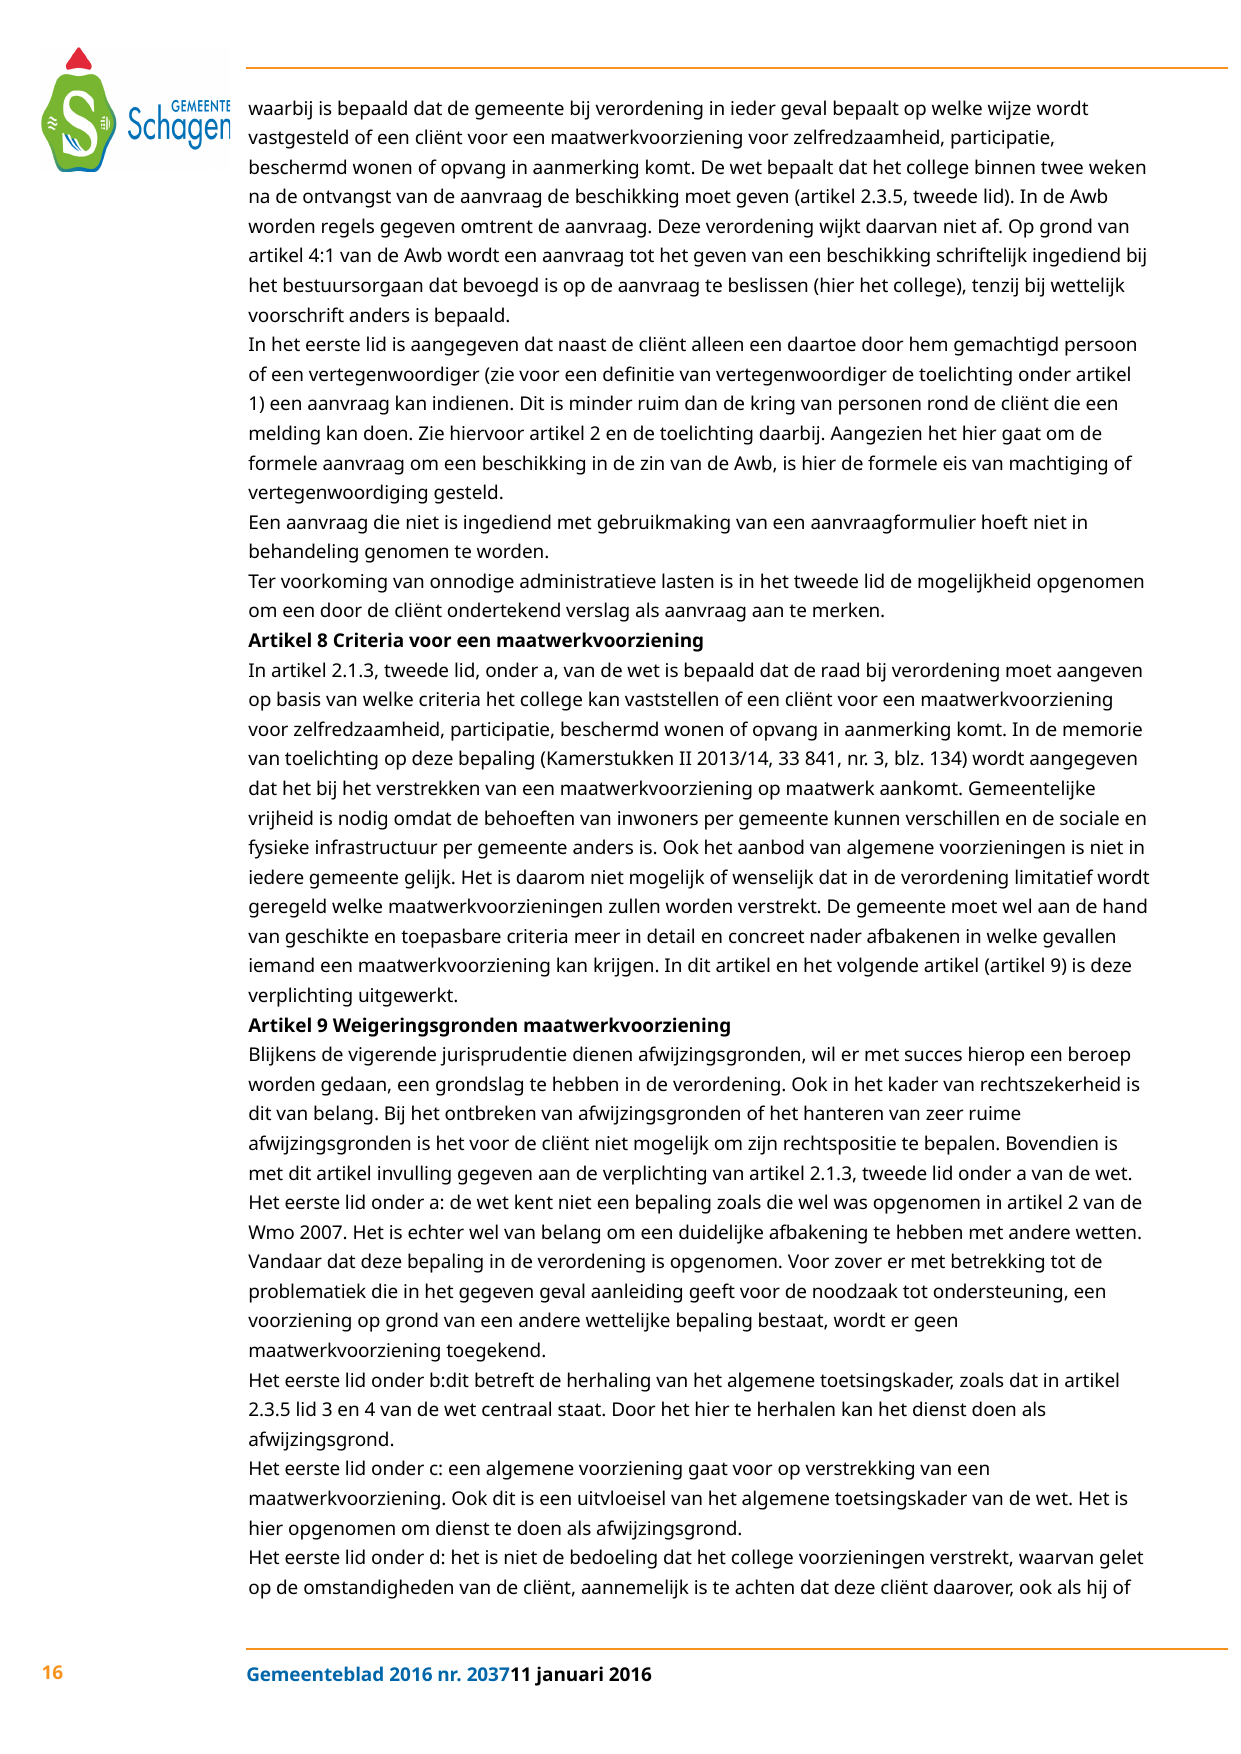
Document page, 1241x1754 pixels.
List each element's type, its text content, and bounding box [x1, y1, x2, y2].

text Artikel 9 Weigeringsgronden maatwerkvoorziening [248, 1012, 1152, 1038]
text waarbij is bepaald dat de gemeente bij verordening in ieder geval bepaalt op welke wijze wordt vastgesteld of een cliënt voor een maatwerkvoorziening voor zelfredzaamheid, participatie, beschermd wonen of opvang in aanmerking komt. De wet bepaalt dat het college binnen twee weken na de ontvangst van de aanvraag de beschikking moet geven (artikel 2.3.5, tweede lid). In de Awb worden regels gegeven omtrent de aanvraag. Deze verordening wijkt daarvan niet af. Op grond van artikel 4:1 van de Awb wordt een aanvraag tot het geven van een beschikking schriftelijk ingediend bij het bestuursorgaan dat bevoegd is op de aanvraag te beslissen (hier het college), tenzij bij wettelijk voorschrift anders is bepaald. [248, 95, 1152, 328]
text Het eerste lid onder c: een algemene voorziening gaat voor op verstrekking van een maatwerkvoorziening. Ook dit is een uitvloeisel van het algemene toetsingskader van de wet. Het is hier opgenomen om dienst te doen als afwijzingsgrond. [248, 1456, 1152, 1541]
picture [41, 47, 231, 172]
text In artikel 2.1.3, tweede lid, onder a, van de wet is bepaald dat de raad bij verordening moet aangeven op basis van welke criteria het college kan vaststellen of een cliënt voor een maatwerkvoorziening voor zelfredzaamheid, participatie, beschermd wonen of opvang in aanmerking komt. In de memorie van toelichting op deze bepaling (Kamerstukken II 2013/14, 33 841, nr. 3, blz. 134) wordt aangegeven dat het bij het verstrekken van een maatwerkvoorziening op maatwerk aankomt. Gemeentelijke vrijheid is nodig omdat de behoeften van inwoners per gemeente kunnen verschillen en de sociale en fysieke infrastructuur per gemeente anders is. Ook het aanbod van algemene voorzieningen is niet in iedere gemeente gelijk. Het is daarom niet mogelijk of wenselijk dat in de verordening limitatief wordt geregeld welke maatwerkvoorzieningen zullen worden verstrekt. De gemeente moet wel aan de hand van geschikte en toepasbare criteria meer in detail en concreet nader afbakenen in welke gevallen iemand een maatwerkvoorziening kan krijgen. In dit artikel en het volgende artikel (artikel 9) is deze verplichting uitgewerkt. [248, 657, 1152, 1008]
text Artikel 8 Criteria voor een maatwerkvoorziening [248, 627, 1152, 653]
text Het eerste lid onder a: de wet kent niet een bepaling zoals die wel was opgenomen in artikel 2 van de Wmo 2007. Het is echter wel van belang om een duidelijke afbakening te hebben met andere wetten. Vandaar dat deze bepaling in de verordening is opgenomen. Voor zover er met betrekking tot de problematiek die in het gegeven geval aanleiding geeft voor de noodzaak tot ondersteuning, een voorziening op grond van een andere wettelijke bepaling bestaat, wordt er geen maatwerkvoorziening toegekend. [248, 1189, 1152, 1363]
text Het eerste lid onder d: het is niet de bedoeling dat het college voorzieningen verstrekt, waarvan gelet op de omstandigheden van de cliënt, aannemelijk is te achten dat deze cliënt daarover, ook als hij of [248, 1544, 1152, 1600]
text Ter voorkoming van onnodige administratieve lasten is in het tweede lid de mogelijkheid opgenomen om een door de cliënt ondertekend verslag als aanvraag aan te merken. [248, 568, 1152, 623]
text In het eerste lid is aangegeven dat naast de cliënt alleen een daartoe door hem gemachtigd persoon of een vertegenwoordiger (zie voor een definitie van vertegenwoordiger de toelichting onder artikel 1) een aanvraag kan indienen. Dit is minder ruim dan de kring van personen rond de cliënt die een melding kan doen. Zie hiervoor artikel 2 en de toelichting daarbij. Aangezien het hier gaat om de formele aanvraag om een beschikking in de zin van de Awb, is hier de formele eis van machtiging of vertegenwoordiging gesteld. [248, 331, 1152, 505]
text Blijkens de vigerende jurisprudentie dienen afwijzingsgronden, wil er met succes hierop een beroep worden gedaan, een grondslag te hebben in de verordening. Ook in het kader van rechtszekerheid is dit van belang. Bij het ontbreken van afwijzingsgronden of het hanteren van zeer ruime afwijzingsgronden is het voor de cliënt niet mogelijk om zijn rechtspositie te bepalen. Bovendien is met dit artikel invulling gegeven aan de verplichting van artikel 2.1.3, tweede lid onder a van de wet. [248, 1041, 1152, 1186]
text Een aanvraag die niet is ingediend met gebruikmaking van een aanvraagformulier hoeft niet in behandeling genomen te worden. [248, 509, 1152, 564]
text Het eerste lid onder b:dit betreft de herhaling van het algemene toetsingskader, zoals dat in artikel 2.3.5 lid 3 en 4 van de wet centraal staat. Door het hier te herhalen kan het dienst doen als afwijzingsgrond. [248, 1367, 1152, 1452]
